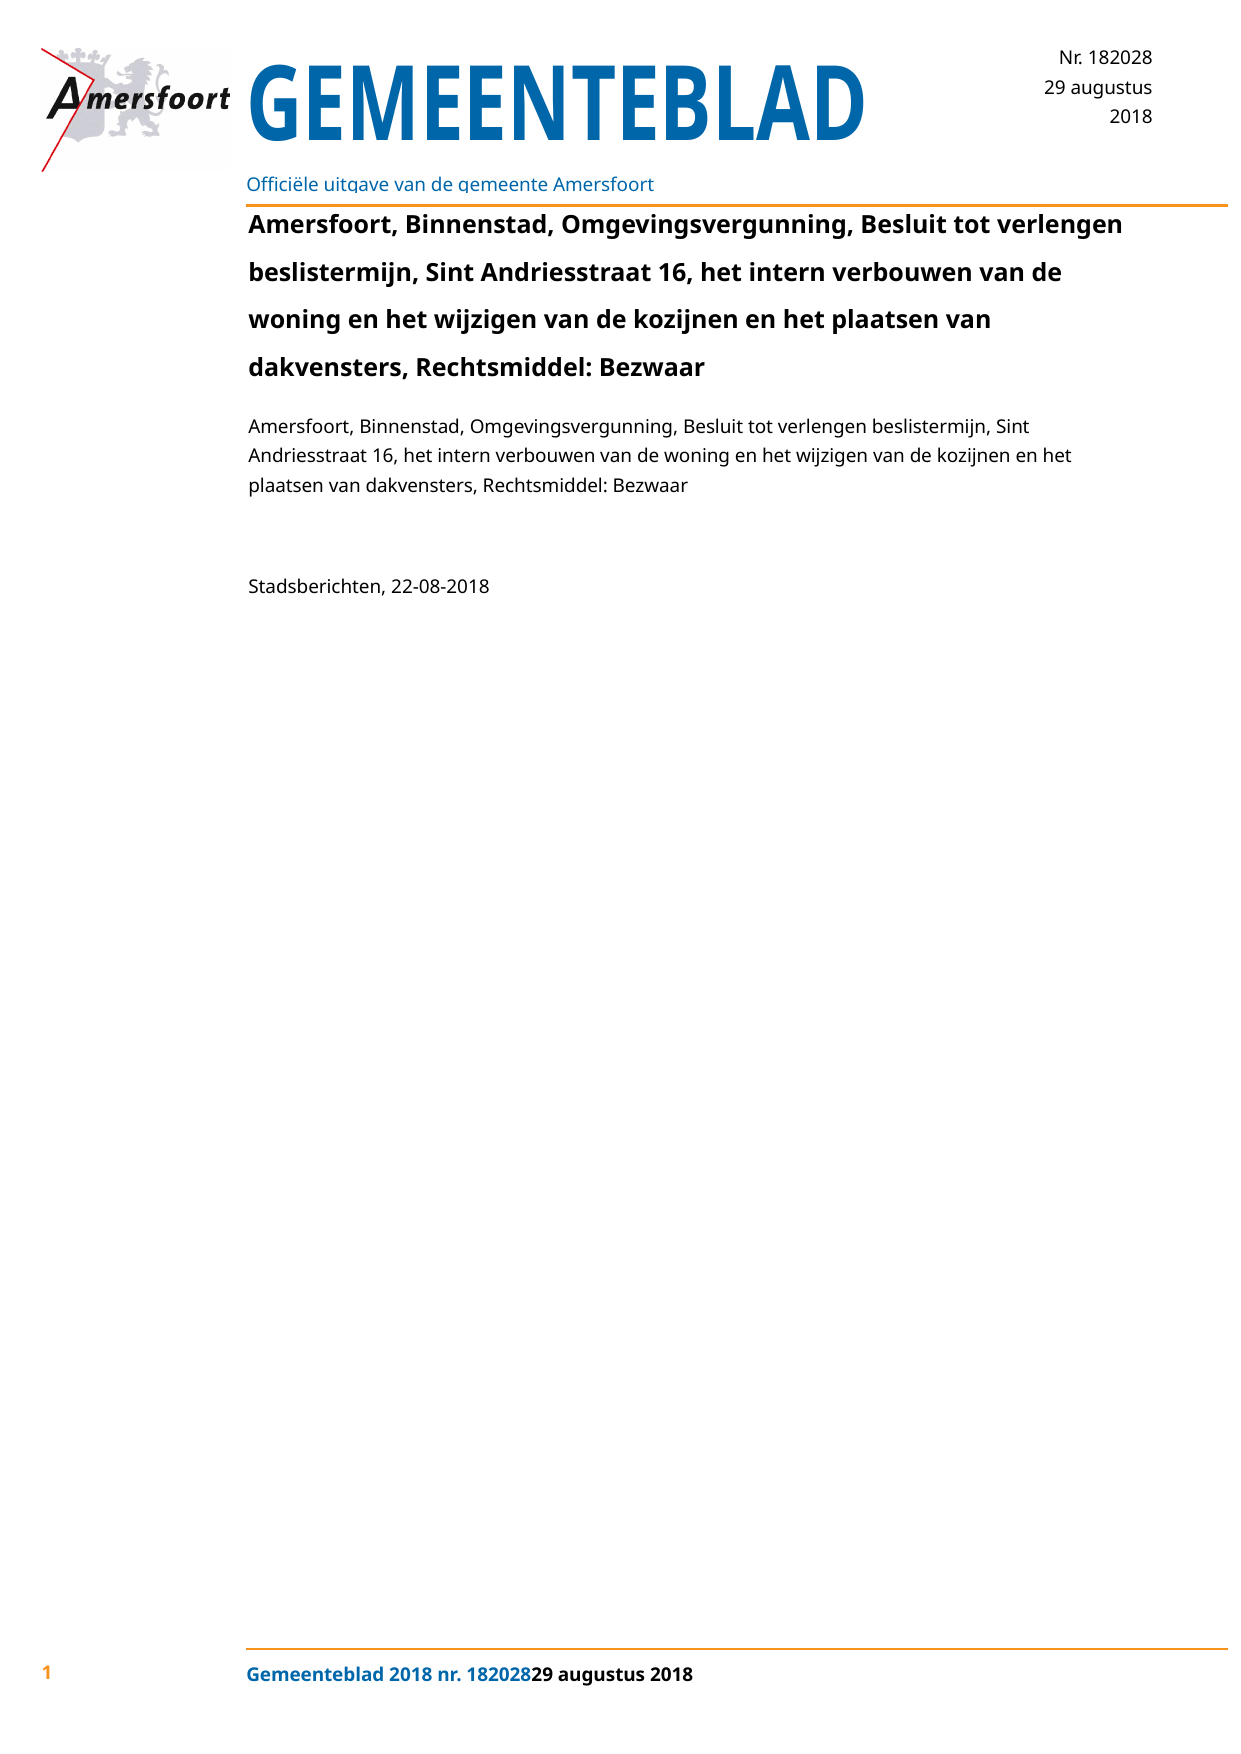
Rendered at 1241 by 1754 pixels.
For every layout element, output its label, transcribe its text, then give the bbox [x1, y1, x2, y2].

text Amersfoort, Binnenstad, Omgevingsvergunning, Besluit tot verlengen beslistermijn, Sint Andriesstraat 16, het intern verbouwen van de woning en het wijzigen van de kozijnen en het plaatsen van dakvensters, Rechtsmiddel: Bezwaar [248, 207, 1152, 384]
text Amersfoort, Binnenstad, Omgevingsvergunning, Besluit tot verlengen beslistermijn, Sint Andriesstraat 16, het intern verbouwen van de woning en het wijzigen van de kozijnen en het plaatsen van dakvensters, Rechtsmiddel: Bezwaar [248, 413, 1152, 498]
picture [41, 47, 231, 172]
text Stadsberichten, 22-08-2018 [248, 573, 1152, 599]
